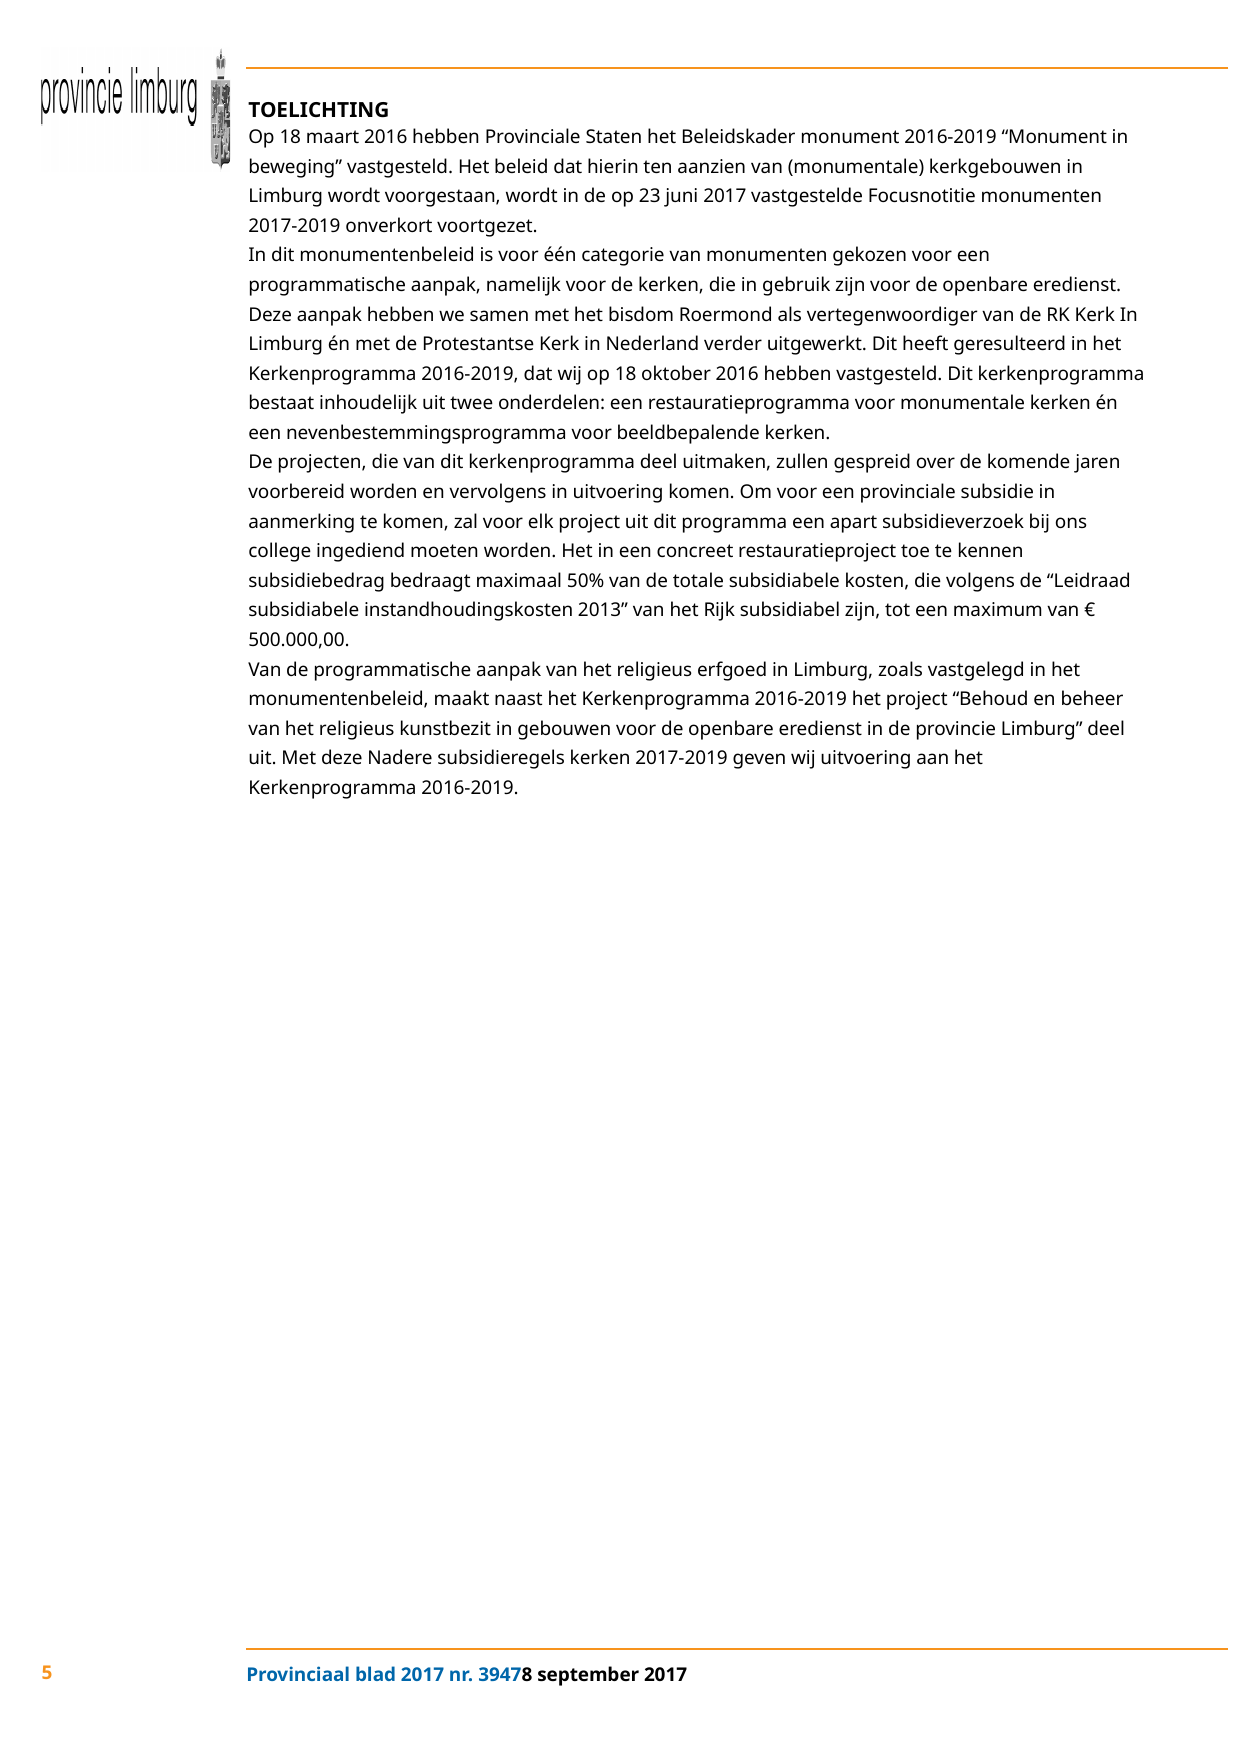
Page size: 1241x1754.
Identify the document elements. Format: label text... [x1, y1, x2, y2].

text TOELICHTING [248, 95, 1152, 123]
text Op 18 maart 2016 hebben Provinciale Staten het Beleidskader monument 2016-2019 “Monument in beweging” vastgesteld. Het beleid dat hierin ten aanzien van (monumentale) kerkgebouwen in Limburg wordt voorgestaan, wordt in de op 23 juni 2017 vastgestelde Focusnotitie monumenten 2017-2019 onverkort voortgezet. [248, 123, 1152, 238]
text Van de programmatische aanpak van het religieus erfgoed in Limburg, zoals vastgelegd in het monumentenbeleid, maakt naast het Kerkenprogramma 2016-2019 het project “Behoud en beheer van het religieus kunstbezit in gebouwen voor de openbare eredienst in de provincie Limburg” deel uit. Met deze Nadere subsidieregels kerken 2017-2019 geven wij uitvoering aan het Kerkenprogramma 2016-2019. [248, 656, 1152, 800]
text In dit monumentenbeleid is voor één categorie van monumenten gekozen voor een programmatische aanpak, namelijk voor de kerken, die in gebruik zijn voor de openbare eredienst. Deze aanpak hebben we samen met het bisdom Roermond als vertegenwoordiger van de RK Kerk In Limburg én met de Protestantse Kerk in Nederland verder uitgewerkt. Dit heeft geresulteerd in het Kerkenprogramma 2016-2019, dat wij op 18 oktober 2016 hebben vastgesteld. Dit kerkenprogramma bestaat inhoudelijk uit twee onderdelen: een restauratieprogramma voor monumentale kerken én een nevenbestemmingsprogramma voor beeldbepalende kerken. [248, 242, 1152, 445]
picture [41, 47, 231, 172]
text De projecten, die van dit kerkenprogramma deel uitmaken, zullen gespreid over de komende jaren voorbereid worden en vervolgens in uitvoering komen. Om voor een provinciale subsidie in aanmerking te komen, zal voor elk project uit dit programma een apart subsidieverzoek bij ons college ingediend moeten worden. Het in een concreet restauratieproject toe te kennen subsidiebedrag bedraagt maximaal 50% van de totale subsidiabele kosten, die volgens de “Leidraad subsidiabele instandhoudingskosten 2013” van het Rijk subsidiabel zijn, tot een maximum van € 500.000,00. [248, 449, 1152, 652]
